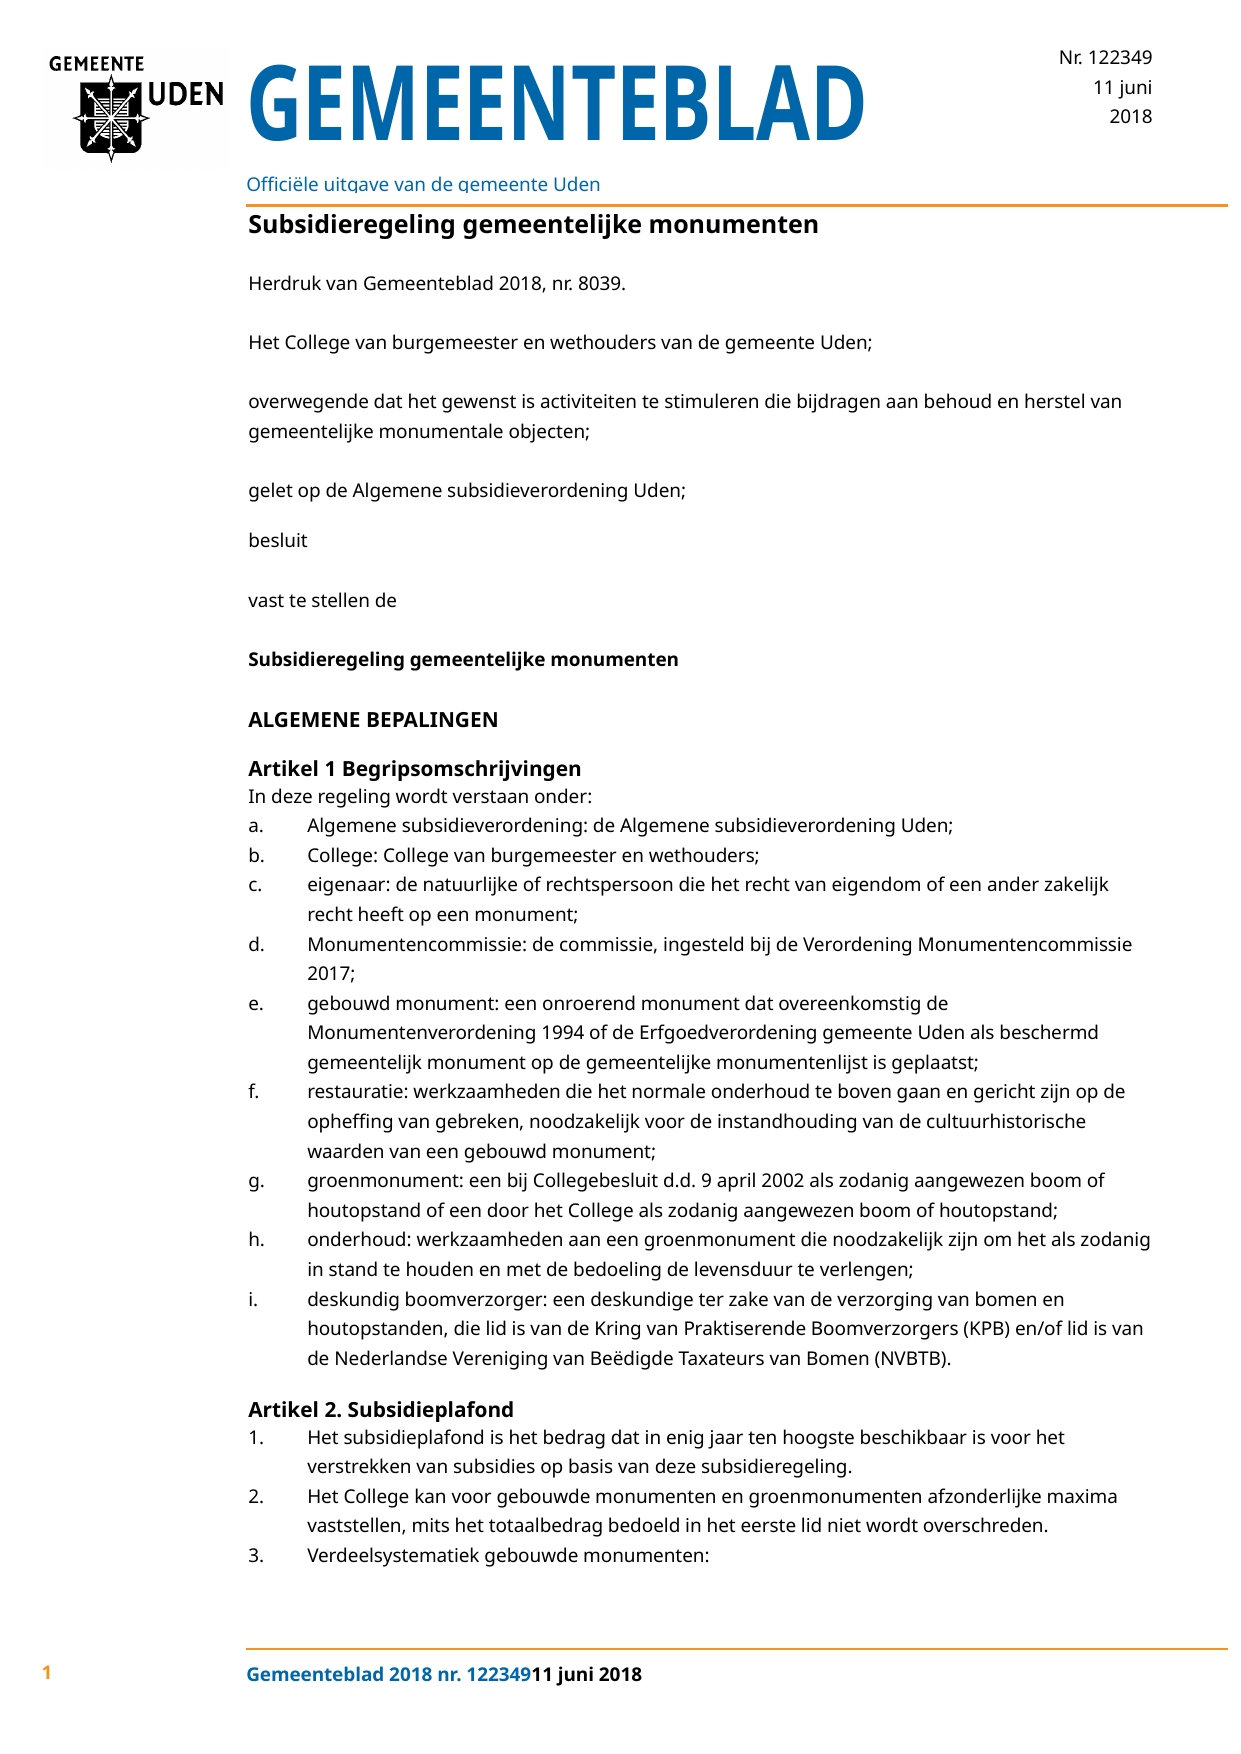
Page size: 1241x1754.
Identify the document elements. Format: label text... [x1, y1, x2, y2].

list eigenaar: de natuurlijke of rechtspersoon die het recht van eigendom of een ander zakelijk recht heeft op een monument; [248, 872, 1152, 927]
text Artikel 2. Subsidieplafond [248, 1395, 1152, 1424]
list deskundig boomverzorger: een deskundige ter zake van de verzorging van bomen en houtopstanden, die lid is van de Kring van Praktiserende Boomverzorgers (KPB) en/of lid is van de Nederlandse Vereniging van Beëdigde Taxateurs van Bomen (NVBTB). [248, 1286, 1152, 1371]
list Algemene subsidieverordening: de Algemene subsidieverordening Uden; [248, 812, 1152, 838]
text Subsidieregeling gemeentelijke monumenten [248, 207, 1152, 241]
list groenmonument: een bij Collegebesluit d.d. 9 april 2002 als zodanig aangewezen boom of houtopstand of een door het College als zodanig aangewezen boom of houtopstand; [248, 1167, 1152, 1223]
picture [41, 47, 231, 172]
list restauratie: werkzaamheden die het normale onderhoud te boven gaan en gericht zijn op de opheffing van gebreken, noodzakelijk voor de instandhouding van de cultuurhistorische waarden van een gebouwd monument; [248, 1079, 1152, 1164]
text Het College van burgemeester en wethouders van de gemeente Uden; [248, 329, 1152, 355]
text Herdruk van Gemeenteblad 2018, nr. 8039. [248, 270, 1152, 296]
list Het subsidieplafond is het bedrag dat in enig jaar ten hoogste beschikbaar is voor het verstrekken van subsidies op basis van deze subsidieregeling. [248, 1424, 1152, 1479]
text overwegende dat het gewenst is activiteiten te stimuleren die bijdragen aan behoud en herstel van gemeentelijke monumentale objecten; [248, 389, 1152, 444]
text besluit [248, 528, 1152, 553]
list Verdeelsystematiek gebouwde monumenten: [248, 1542, 1152, 1568]
text gelet op de Algemene subsidieverordening Uden; [248, 477, 1152, 503]
list Monumentencommissie: de commissie, ingesteld bij de Verordening Monumentencommissie 2017; [248, 931, 1152, 986]
text Subsidieregeling gemeentelijke monumenten [248, 646, 1152, 672]
text ALGEMENE BEPALINGEN [248, 705, 1152, 734]
text Artikel 1 Begripsomschrijvingen [248, 754, 1152, 783]
list gebouwd monument: een onroerend monument dat overeenkomstig de Monumentenverordening 1994 of de Erfgoedverordening gemeente Uden als beschermd gemeentelijk monument op de gemeentelijke monumentenlijst is geplaatst; [248, 990, 1152, 1075]
text In deze regeling wordt verstaan onder: [248, 783, 1152, 809]
text vast te stellen de [248, 587, 1152, 613]
list Het College kan voor gebouwde monumenten en groenmonumenten afzonderlijke maxima vaststellen, mits het totaalbedrag bedoeld in het eerste lid niet wordt overschreden. [248, 1483, 1152, 1538]
list College: College van burgemeester en wethouders; [248, 842, 1152, 868]
list onderhoud: werkzaamheden aan een groenmonument die noodzakelijk zijn om het als zodanig in stand te houden en met de bedoeling de levensduur te verlengen; [248, 1227, 1152, 1282]
